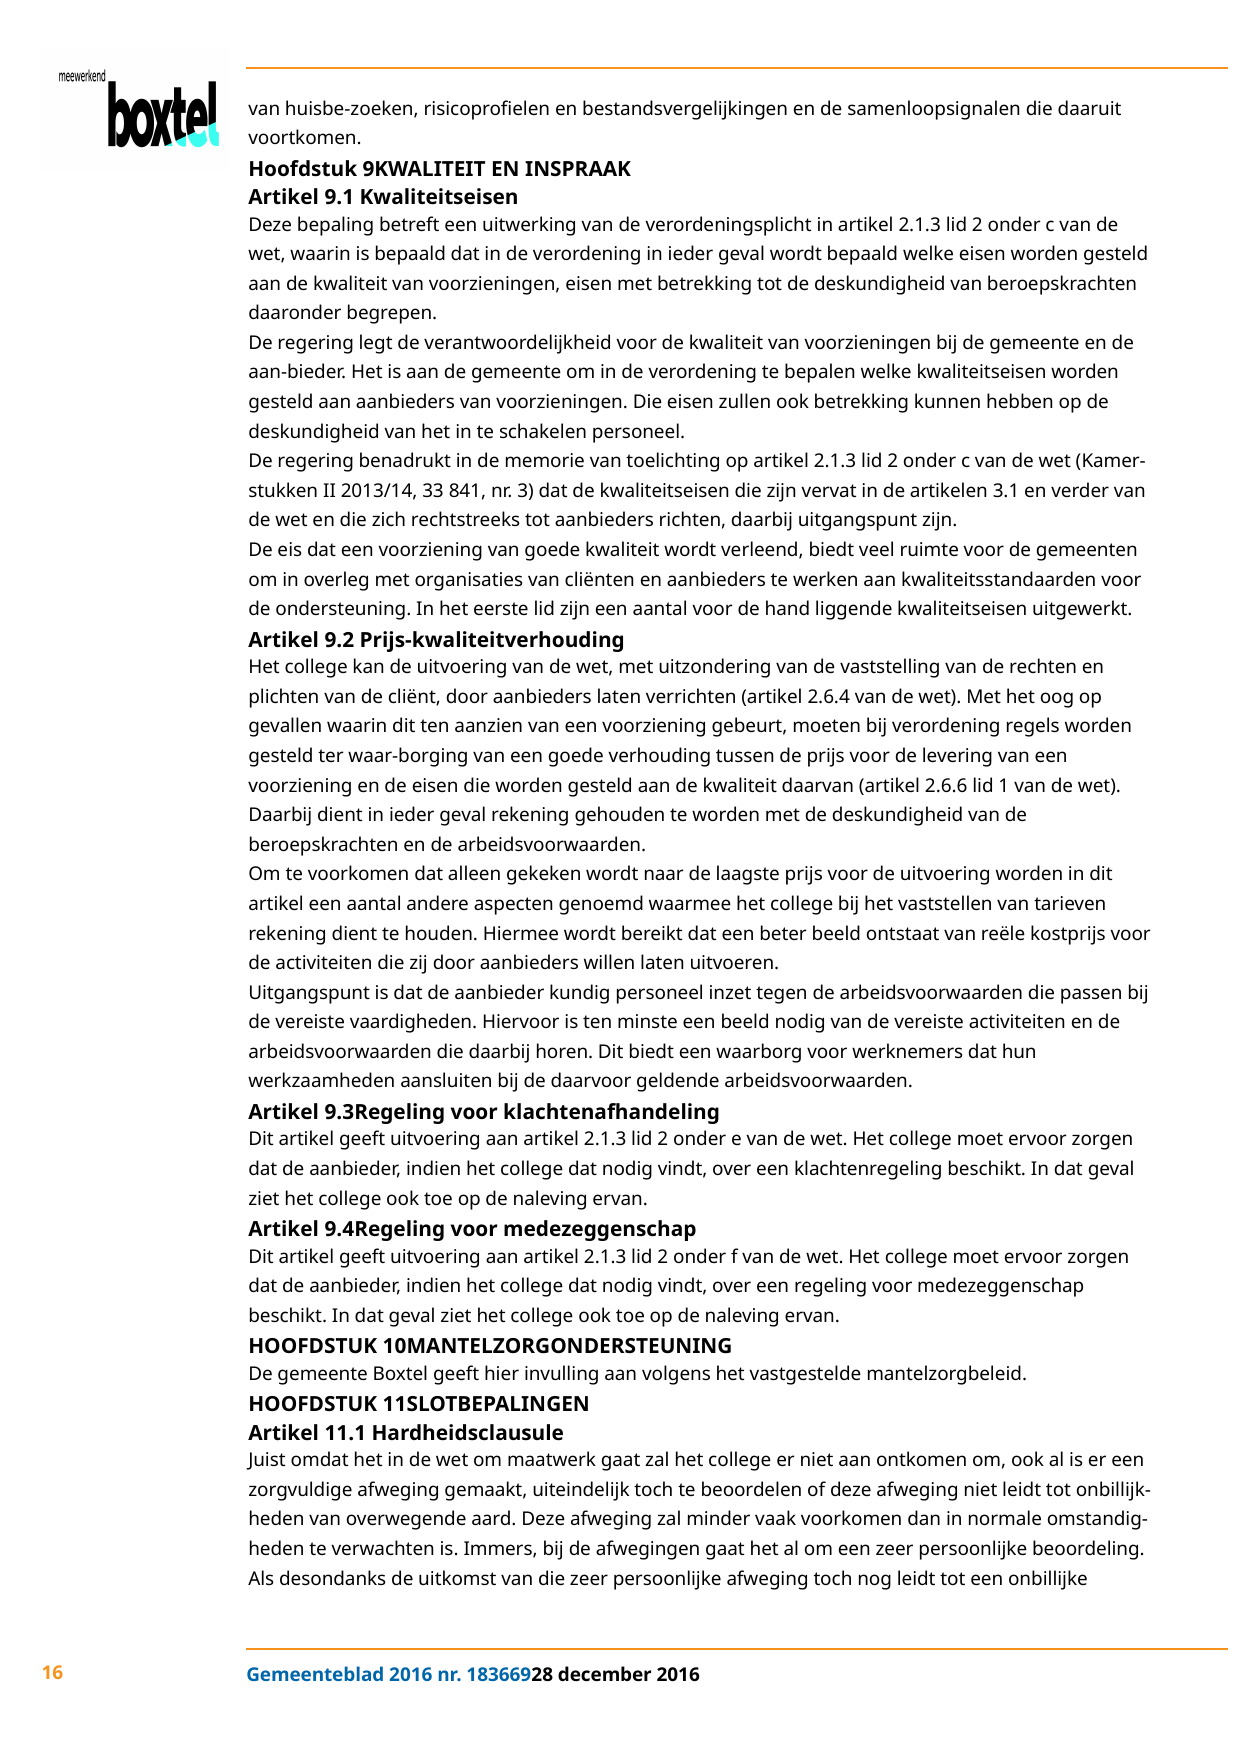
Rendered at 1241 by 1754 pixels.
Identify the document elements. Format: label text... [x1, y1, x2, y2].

text Dit artikel geeft uitvoering aan artikel 2.1.3 lid 2 onder e van de wet. Het college moet ervoor zorgen dat de aanbieder, indien het college dat nodig vindt, over een klachtenregeling beschikt. In dat geval ziet het college ook toe op de naleving ervan. [248, 1126, 1152, 1211]
text Hoofdstuk 9KWALITEIT EN INSPRAAK [248, 154, 1152, 182]
text Artikel 11.1 Hardheidsclausule [248, 1418, 1152, 1446]
text Artikel 9.3Regeling voor klachtenafhandeling [248, 1097, 1152, 1126]
text HOOFDSTUK 10MANTELZORGONDERSTEUNING [248, 1332, 1152, 1360]
text Juist omdat het in de wet om maatwerk gaat zal het college er niet aan ontkomen om, ook al is er een zorgvuldige afweging gemaakt, uiteindelijk toch te beoordelen of deze afweging niet leidt tot onbillijk-heden van overwegende aard. Deze afweging zal minder vaak voorkomen dan in normale omstandig-heden te verwachten is. Immers, bij de afwegingen gaat het al om een zeer persoonlijke beoordeling. [248, 1446, 1152, 1561]
text Dit artikel geeft uitvoering aan artikel 2.1.3 lid 2 onder f van de wet. Het college moet ervoor zorgen dat de aanbieder, indien het college dat nodig vindt, over een regeling voor medezeggenschap beschikt. In dat geval ziet het college ook toe op de naleving ervan. [248, 1243, 1152, 1328]
text De regering benadrukt in de memorie van toelichting op artikel 2.1.3 lid 2 onder c van de wet (Kamer-stukken II 2013/14, 33 841, nr. 3) dat de kwaliteitseisen die zijn vervat in de artikelen 3.1 en verder van de wet en die zich rechtstreeks tot aanbieders richten, daarbij uitgangspunt zijn. [248, 447, 1152, 532]
text Artikel 9.4Regeling voor medezeggenschap [248, 1214, 1152, 1243]
text Uitgangspunt is dat de aanbieder kundig personeel inzet tegen de arbeidsvoorwaarden die passen bij de vereiste vaardigheden. Hiervoor is ten minste een beeld nodig van de vereiste activiteiten en de arbeidsvoorwaarden die daarbij horen. Dit biedt een waarborg voor werknemers dat hun werkzaamheden aansluiten bij de daarvoor geldende arbeidsvoorwaarden. [248, 979, 1152, 1093]
text Deze bepaling betreft een uitwerking van de verordeningsplicht in artikel 2.1.3 lid 2 onder c van de wet, waarin is bepaald dat in de verordening in ieder geval wordt bepaald welke eisen worden gesteld aan de kwaliteit van voorzieningen, eisen met betrekking tot de deskundigheid van beroepskrachten daaronder begrepen. [248, 211, 1152, 325]
picture [41, 47, 231, 172]
text Om te voorkomen dat alleen gekeken wordt naar de laagste prijs voor de uitvoering worden in dit artikel een aantal andere aspecten genoemd waarmee het college bij het vaststellen van tarieven rekening dient te houden. Hiermee wordt bereikt dat een beter beeld ontstaat van reële kostprijs voor de activiteiten die zij door aanbieders willen laten uitvoeren. [248, 861, 1152, 975]
text Als desondanks de uitkomst van die zeer persoonlijke afweging toch nog leidt tot een onbillijke [248, 1565, 1152, 1591]
text van huisbe-zoeken, risicoprofielen en bestandsvergelijkingen en de samenloopsignalen die daaruit voortkomen. [248, 95, 1152, 150]
text Artikel 9.2 Prijs-kwaliteitverhouding [248, 625, 1152, 653]
text HOOFDSTUK 11SLOTBEPALINGEN [248, 1389, 1152, 1418]
text Artikel 9.1 Kwaliteitseisen [248, 182, 1152, 211]
text De gemeente Boxtel geeft hier invulling aan volgens het vastgestelde mantelzorgbeleid. [248, 1360, 1152, 1386]
text De regering legt de verantwoordelijkheid voor de kwaliteit van voorzieningen bij de gemeente en de aan-bieder. Het is aan de gemeente om in de verordening te bepalen welke kwaliteitseisen worden gesteld aan aanbieders van voorzieningen. Die eisen zullen ook betrekking kunnen hebben op de deskundigheid van het in te schakelen personeel. [248, 329, 1152, 444]
text Het college kan de uitvoering van de wet, met uitzondering van de vaststelling van de rechten en plichten van de cliënt, door aanbieders laten verrichten (artikel 2.6.4 van de wet). Met het oog op gevallen waarin dit ten aanzien van een voorziening gebeurt, moeten bij verordening regels worden gesteld ter waar-borging van een goede verhouding tussen de prijs voor de levering van een voorziening en de eisen die worden gesteld aan de kwaliteit daarvan (artikel 2.6.6 lid 1 van de wet). Daarbij dient in ieder geval rekening gehouden te worden met de deskundigheid van de beroepskrachten en de arbeidsvoorwaarden. [248, 653, 1152, 857]
text De eis dat een voorziening van goede kwaliteit wordt verleend, biedt veel ruimte voor de gemeenten om in overleg met organisaties van cliënten en aanbieders te werken aan kwaliteitsstandaarden voor de ondersteuning. In het eerste lid zijn een aantal voor de hand liggende kwaliteitseisen uitgewerkt. [248, 536, 1152, 621]
